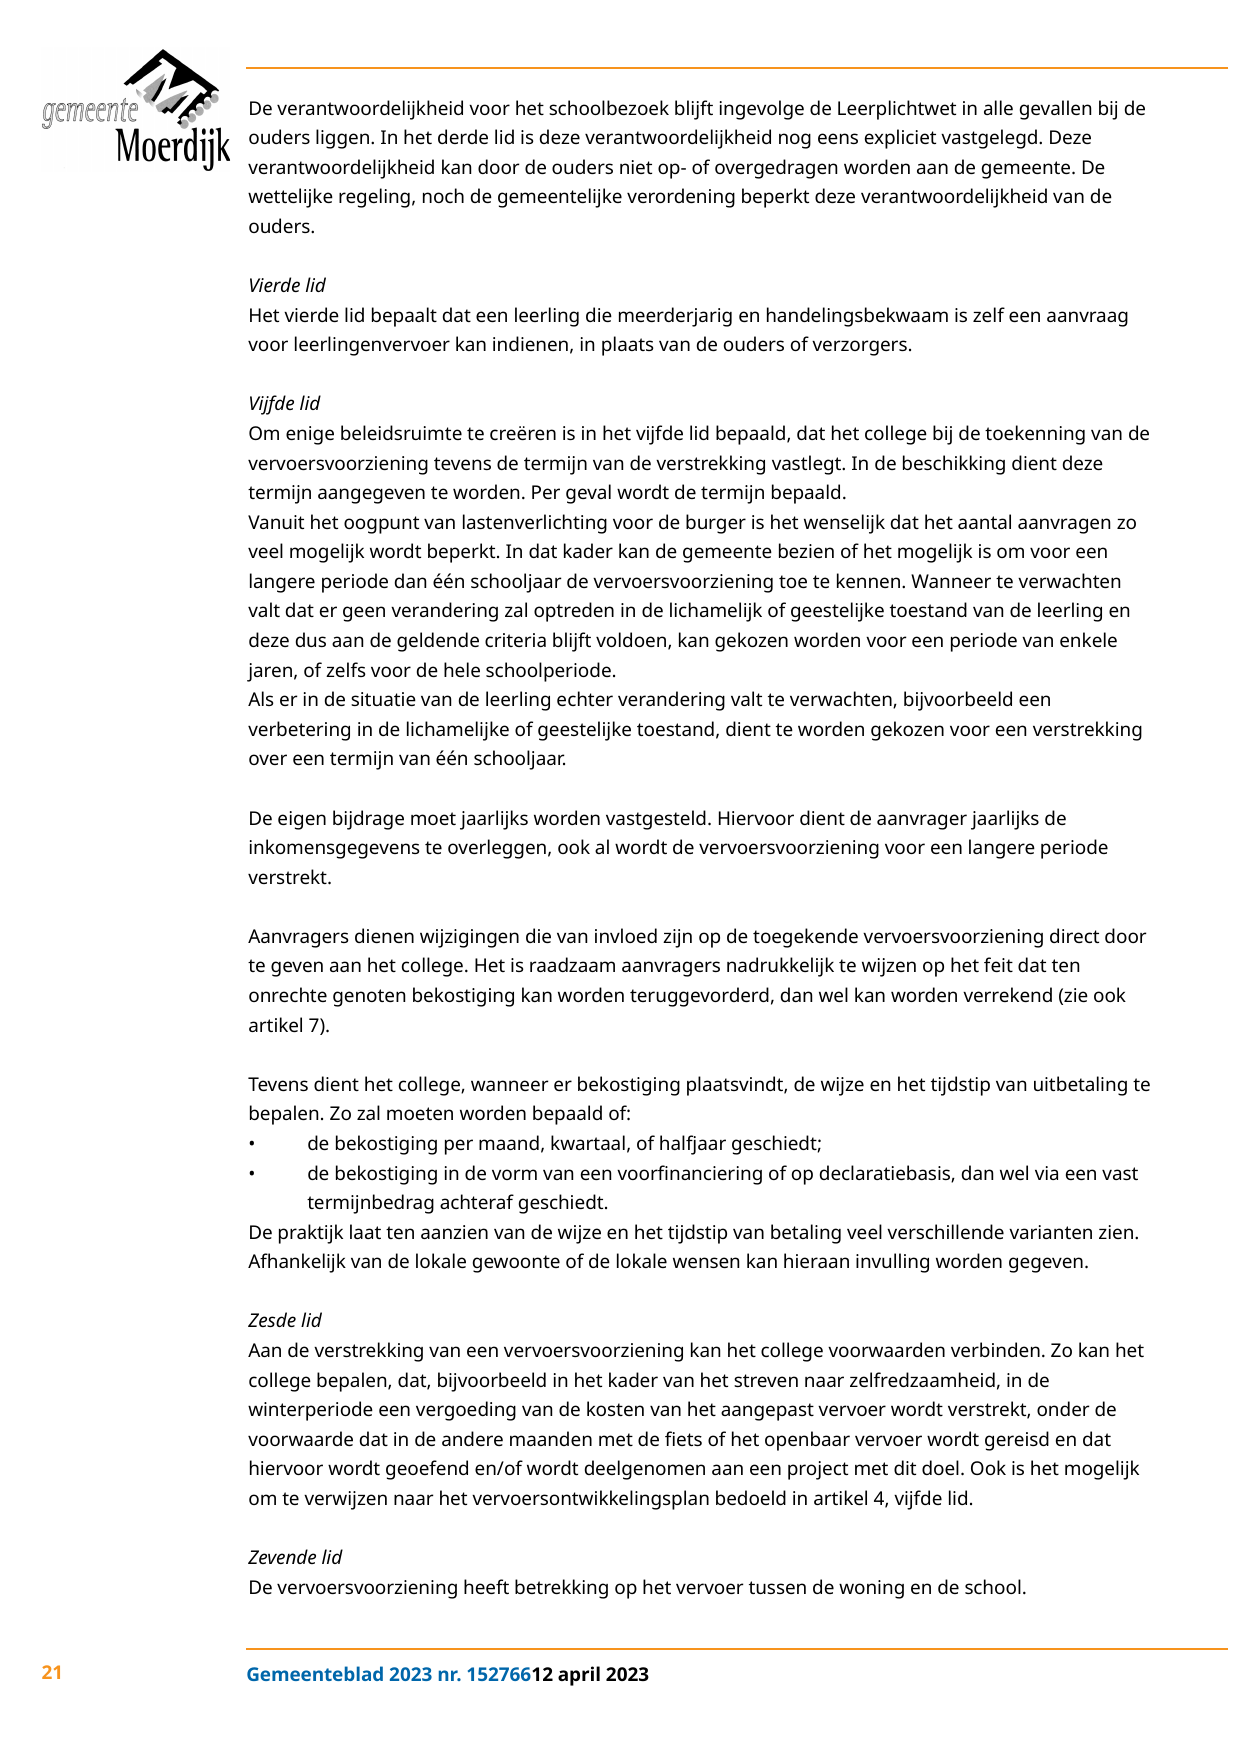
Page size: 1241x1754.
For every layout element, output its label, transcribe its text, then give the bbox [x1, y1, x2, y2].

text Vanuit het oogpunt van lastenverlichting voor de burger is het wenselijk dat het aantal aanvragen zo veel mogelijk wordt beperkt. In dat kader kan de gemeente bezien of het mogelijk is om voor een langere periode dan één schooljaar de vervoersvoorziening toe te kennen. Wanneer te verwachten valt dat er geen verandering zal optreden in de lichamelijk of geestelijke toestand van de leerling en deze dus aan de geldende criteria blijft voldoen, kan gekozen worden voor een periode van enkele jaren, of zelfs voor de hele schoolperiode. [248, 509, 1152, 683]
text Vijfde lid [248, 391, 1152, 416]
text De verantwoordelijkheid voor het schoolbezoek blijft ingevolge de Leerplichtwet in alle gevallen bij de ouders liggen. In het derde lid is deze verantwoordelijkheid nog eens expliciet vastgelegd. Deze verantwoordelijkheid kan door de ouders niet op- of overgedragen worden aan de gemeente. De wettelijke regeling, noch de gemeentelijke verordening beperkt deze verantwoordelijkheid van de ouders. [248, 95, 1152, 239]
text Zesde lid [248, 1308, 1152, 1333]
text De praktijk laat ten aanzien van de wijze en het tijdstip van betaling veel verschillende varianten zien. Afhankelijk van de lokale gewoonte of de lokale wensen kan hieraan invulling worden gegeven. [248, 1219, 1152, 1274]
text De eigen bijdrage moet jaarlijks worden vastgesteld. Hiervoor dient de aanvrager jaarlijks de inkomensgegevens te overleggen, ook al wordt de vervoersvoorziening voor een langere periode verstrekt. [248, 805, 1152, 890]
text Als er in de situatie van de leerling echter verandering valt te verwachten, bijvoorbeeld een verbetering in de lichamelijke of geestelijke toestand, dient te worden gekozen voor een verstrekking over een termijn van één schooljaar. [248, 686, 1152, 771]
list de bekostiging per maand, kwartaal, of halfjaar geschiedt; [248, 1130, 1152, 1156]
text Aan de verstrekking van een vervoersvoorziening kan het college voorwaarden verbinden. Zo kan het college bepalen, dat, bijvoorbeeld in het kader van het streven naar zelfredzaamheid, in de winterperiode een vergoeding van de kosten van het aangepast vervoer wordt verstrekt, onder de voorwaarde dat in de andere maanden met de fiets of het openbaar vervoer wordt gereisd en dat hiervoor wordt geoefend en/of wordt deelgenomen aan een project met dit doel. Ook is het mogelijk om te verwijzen naar het vervoersontwikkelingsplan bedoeld in artikel 4, vijfde lid. [248, 1337, 1152, 1511]
text Om enige beleidsruimte te creëren is in het vijfde lid bepaald, dat het college bij de toekenning van de vervoersvoorziening tevens de termijn van de verstrekking vastlegt. In de beschikking dient deze termijn aangegeven te worden. Per geval wordt de termijn bepaald. [248, 420, 1152, 505]
text Zevende lid [248, 1544, 1152, 1570]
text De vervoersvoorziening heeft betrekking op het vervoer tussen de woning en de school. [248, 1574, 1152, 1600]
list de bekostiging in de vorm van een voorfinanciering of op declaratiebasis, dan wel via een vast termijnbedrag achteraf geschiedt. [248, 1160, 1152, 1215]
text Aanvragers dienen wijzigingen die van invloed zijn op de toegekende vervoersvoorziening direct door te geven aan het college. Het is raadzaam aanvragers nadrukkelijk te wijzen op het feit dat ten onrechte genoten bekostiging kan worden teruggevorderd, dan wel kan worden verrekend (zie ook artikel 7). [248, 923, 1152, 1038]
text Tevens dient het college, wanneer er bekostiging plaatsvindt, de wijze en het tijdstip van uitbetaling te bepalen. Zo zal moeten worden bepaald of: [248, 1071, 1152, 1126]
text Vierde lid [248, 272, 1152, 298]
text Het vierde lid bepaalt dat een leerling die meerderjarig en handelingsbekwaam is zelf een aanvraag voor leerlingenvervoer kan indienen, in plaats van de ouders of verzorgers. [248, 302, 1152, 357]
picture [41, 47, 231, 172]
